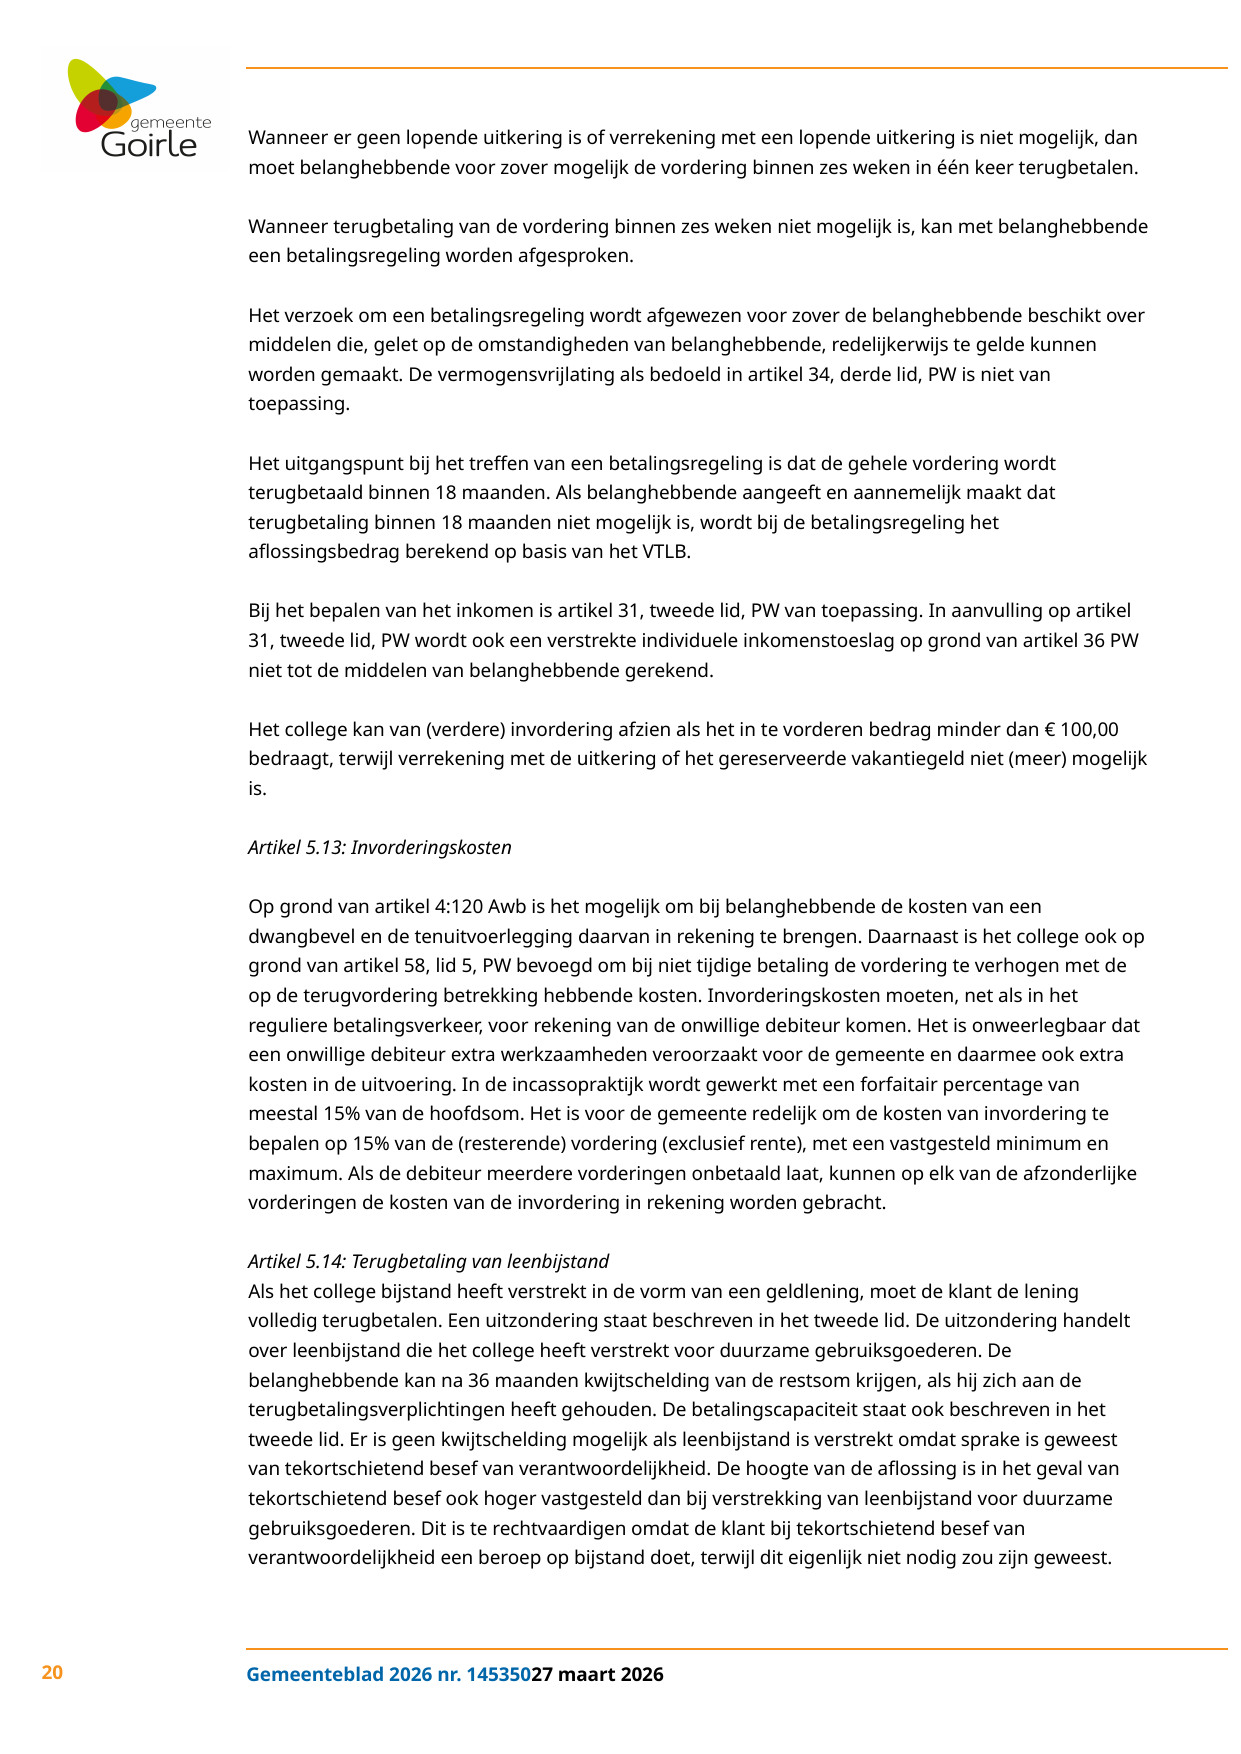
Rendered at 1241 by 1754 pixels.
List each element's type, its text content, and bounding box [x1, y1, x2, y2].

text Het uitgangspunt bij het treffen van een betalingsregeling is dat de gehele vordering wordt terugbetaald binnen 18 maanden. Als belanghebbende aangeeft en aannemelijk maakt dat terugbetaling binnen 18 maanden niet mogelijk is, wordt bij de betalingsregeling het aflossingsbedrag berekend op basis van het VTLB. [248, 450, 1152, 564]
text Wanneer er geen lopende uitkering is of verrekening met een lopende uitkering is niet mogelijk, dan moet belanghebbende voor zover mogelijk de vordering binnen zes weken in één keer terugbetalen. [248, 124, 1152, 180]
text Het verzoek om een betalingsregeling wordt afgewezen voor zover de belanghebbende beschikt over middelen die, gelet op de omstandigheden van belanghebbende, redelijkerwijs te gelde kunnen worden gemaakt. De vermogensvrijlating als bedoeld in artikel 34, derde lid, PW is niet van toepassing. [248, 302, 1152, 416]
text Wanneer terugbetaling van de vordering binnen zes weken niet mogelijk is, kan met belanghebbende een betalingsregeling worden afgesproken. [248, 213, 1152, 268]
text Het college kan van (verdere) invordering afzien als het in te vorderen bedrag minder dan € 100,00 bedraagt, terwijl verrekening met de uitkering of het gereserveerde vakantiegeld niet (meer) mogelijk is. [248, 716, 1152, 801]
text Als het college bijstand heeft verstrekt in de vorm van een geldlening, moet de klant de lening volledig terugbetalen. Een uitzondering staat beschreven in het tweede lid. De uitzondering handelt over leenbijstand die het college heeft verstrekt voor duurzame gebruiksgoederen. De belanghebbende kan na 36 maanden kwijtschelding van de restsom krijgen, als hij zich aan de terugbetalingsverplichtingen heeft gehouden. De betalingscapaciteit staat ook beschreven in het tweede lid. Er is geen kwijtschelding mogelijk als leenbijstand is verstrekt omdat sprake is geweest van tekortschietend besef van verantwoordelijkheid. De hoogte van de aflossing is in het geval van tekortschietend besef ook hoger vastgesteld dan bij verstrekking van leenbijstand voor duurzame gebruiksgoederen. Dit is te rechtvaardigen omdat de klant bij tekortschietend besef van verantwoordelijkheid een beroep op bijstand doet, terwijl dit eigenlijk niet nodig zou zijn geweest. [248, 1278, 1152, 1570]
text Op grond van artikel 4:120 Awb is het mogelijk om bij belanghebbende de kosten van een dwangbevel en de tenuitvoerlegging daarvan in rekening te brengen. Daarnaast is het college ook op grond van artikel 58, lid 5, PW bevoegd om bij niet tijdige betaling de vordering te verhogen met de op de terugvordering betrekking hebbende kosten. Invorderingskosten moeten, net als in het reguliere betalingsverkeer, voor rekening van de onwillige debiteur komen. Het is onweerlegbaar dat een onwillige debiteur extra werkzaamheden veroorzaakt voor de gemeente en daarmee ook extra kosten in de uitvoering. In de incassopraktijk wordt gewerkt met een forfaitair percentage van meestal 15% van de hoofdsom. Het is voor de gemeente redelijk om de kosten van invordering te bepalen op 15% van de (resterende) vordering (exclusief rente), met een vastgesteld minimum en maximum. Als de debiteur meerdere vorderingen onbetaald laat, kunnen op elk van de afzonderlijke vorderingen de kosten van de invordering in rekening worden gebracht. [248, 893, 1152, 1215]
text Bij het bepalen van het inkomen is artikel 31, tweede lid, PW van toepassing. In aanvulling op artikel 31, tweede lid, PW wordt ook een verstrekte individuele inkomenstoeslag op grond van artikel 36 PW niet tot de middelen van belanghebbende gerekend. [248, 598, 1152, 683]
text Artikel 5.14: Terugbetaling van leenbijstand [248, 1248, 1152, 1274]
text Artikel 5.13: Invorderingskosten [248, 834, 1152, 860]
picture [41, 47, 231, 172]
